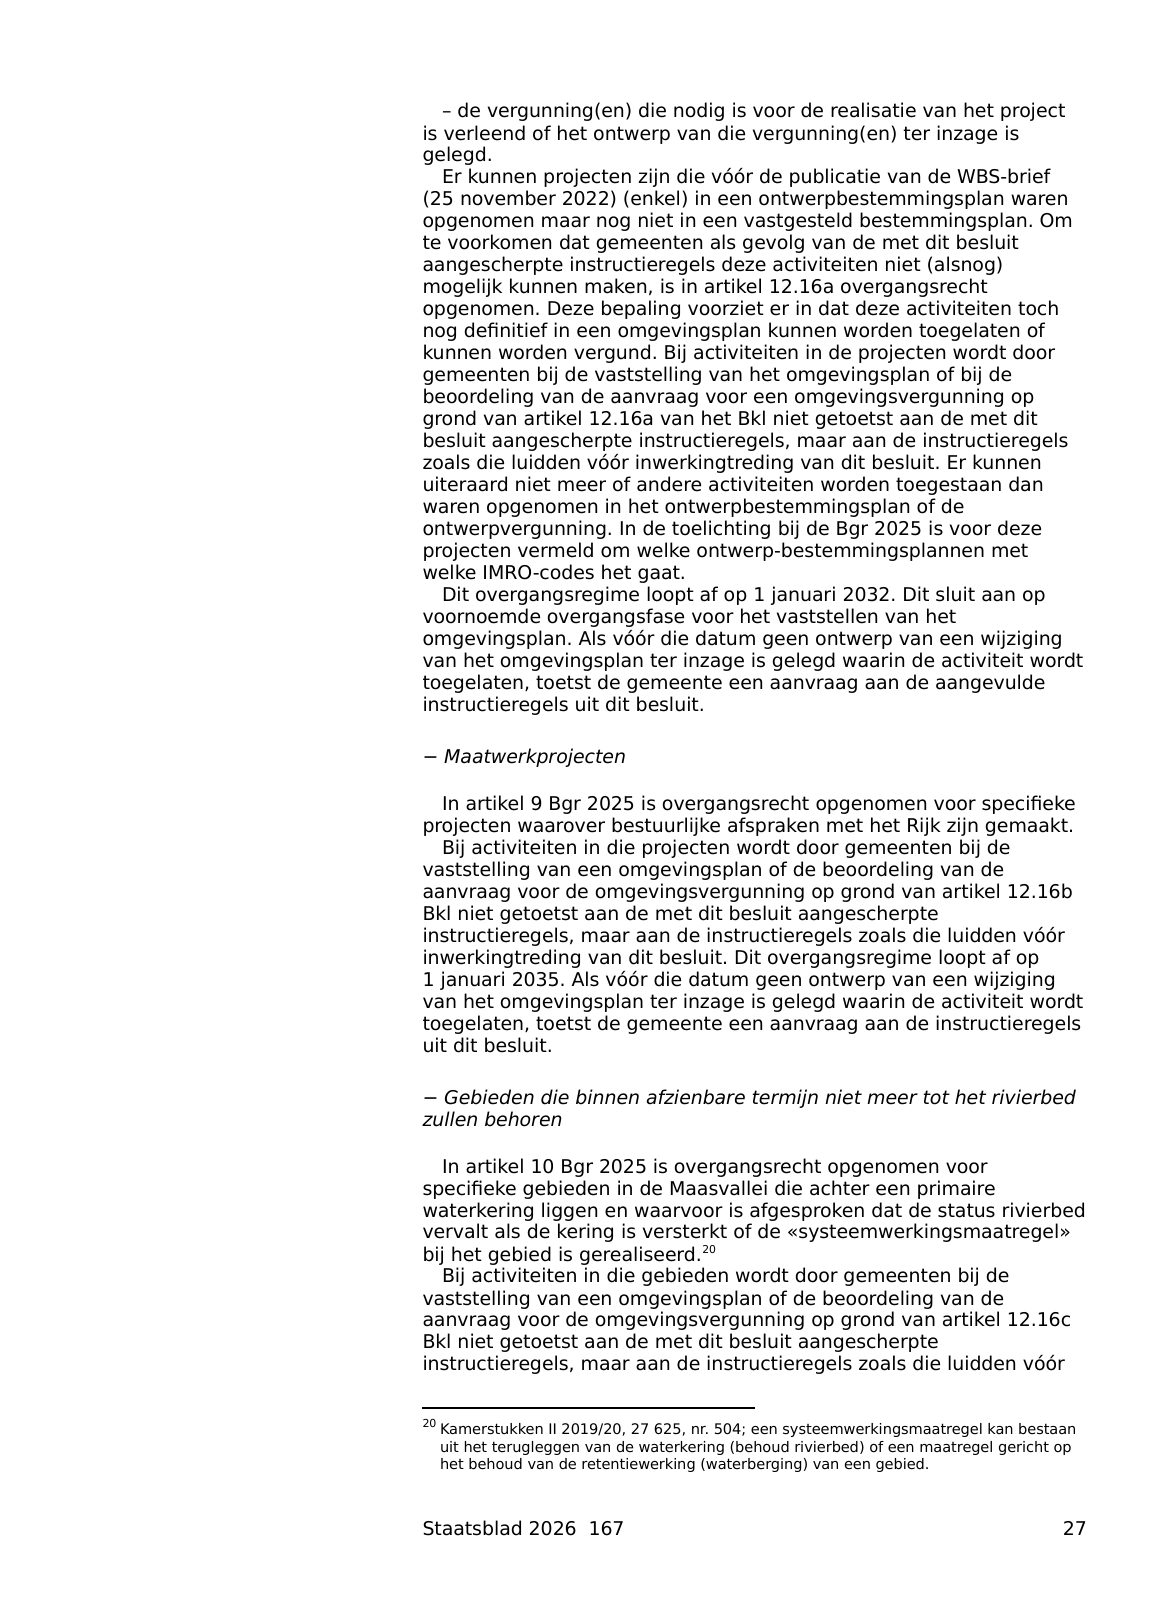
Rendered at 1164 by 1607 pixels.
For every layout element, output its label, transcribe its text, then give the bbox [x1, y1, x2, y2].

text In artikel 9 Bgr 2025 is overgangsrecht opgenomen voor specifieke projecten waarover bestuurlijke afspraken met het Rijk zijn gemaakt. [422, 793, 1087, 837]
subtitle − Maatwerkprojecten [422, 746, 1087, 768]
text In artikel 10 Bgr 2025 is overgangsrecht opgenomen voor specifieke gebieden in de Maasvallei die achter een primaire waterkering liggen en waarvoor is afgesproken dat de status rivierbed vervalt als de kering is versterkt of de «systeemwerkingsmaatregel» bij het gebied is gerealiseerd. [422, 1156, 1087, 1265]
text Kamerstukken II 2019/20, 27 625, nr. 504; een systeemwerkingsmaatregel kan bestaan uit het terugleggen van de waterkering (behoud rivierbed) of een maatregel gericht op het behoud van de retentiewerking (waterberging) van een gebied. [422, 1417, 1087, 1473]
text Bij activiteiten in die projecten wordt door gemeenten bij de vaststelling van een omgevingsplan of de beoordeling van de aanvraag voor de omgevingsvergunning op grond van artikel 12.16b Bkl niet getoetst aan de met dit besluit aangescherpte instructieregels, maar aan de instructieregels zoals die luidden vóór inwerkingtreding van dit besluit. Dit overgangsregime loopt af op 1 januari 2035. Als vóór die datum geen ontwerp van een wijziging van het omgevingsplan ter inzage is gelegd waarin de activiteit wordt toegelaten, toetst de gemeente een aanvraag aan de instructieregels uit dit besluit. [422, 837, 1087, 1057]
subtitle − Gebieden die binnen afzienbare termijn niet meer tot het rivierbed zullen behoren [422, 1087, 1087, 1131]
text Dit overgangsregime loopt af op 1 januari 2032. Dit sluit aan op voornoemde overgangsfase voor het vaststellen van het omgevingsplan. Als vóór die datum geen ontwerp van een wijziging van het omgevingsplan ter inzage is gelegd waarin de activiteit wordt toegelaten, toetst de gemeente een aanvraag aan de aangevulde instructieregels uit dit besluit. [422, 584, 1087, 716]
text Er kunnen projecten zijn die vóór de publicatie van de WBS-brief (25 november 2022) (enkel) in een ontwerpbestemmingsplan waren opgenomen maar nog niet in een vastgesteld bestemmingsplan. Om te voorkomen dat gemeenten als gevolg van de met dit besluit aangescherpte instructieregels deze activiteiten niet (alsnog) mogelijk kunnen maken, is in artikel 12.16a overgangsrecht opgenomen. Deze bepaling voorziet er in dat deze activiteiten toch nog definitief in een omgevingsplan kunnen worden toegelaten of kunnen worden vergund. Bij activiteiten in de projecten wordt door gemeenten bij de vaststelling van het omgevingsplan of bij de beoordeling van de aanvraag voor een omgevingsvergunning op grond van artikel 12.16a van het Bkl niet getoetst aan de met dit besluit aangescherpte instructieregels, maar aan de instructieregels zoals die luidden vóór inwerkingtreding van dit besluit. Er kunnen uiteraard niet meer of andere activiteiten worden toegestaan dan waren opgenomen in het ontwerpbestemmingsplan of de ontwerpvergunning. In de toelichting bij de Bgr 2025 is voor deze projecten vermeld om welke ontwerp-bestemmingsplannen met welke IMRO-codes het gaat. [422, 166, 1087, 584]
text Bij activiteiten in die gebieden wordt door gemeenten bij de vaststelling van een omgevingsplan of de beoordeling van de aanvraag voor de omgevingsvergunning op grond van artikel 12.16c Bkl niet getoetst aan de met dit besluit aangescherpte instructieregels, maar aan de instructieregels zoals die luidden vóór [422, 1265, 1087, 1375]
text – de vergunning(en) die nodig is voor de realisatie van het project is verleend of het ontwerp van die vergunning(en) ter inzage is gelegd. [422, 100, 1087, 166]
